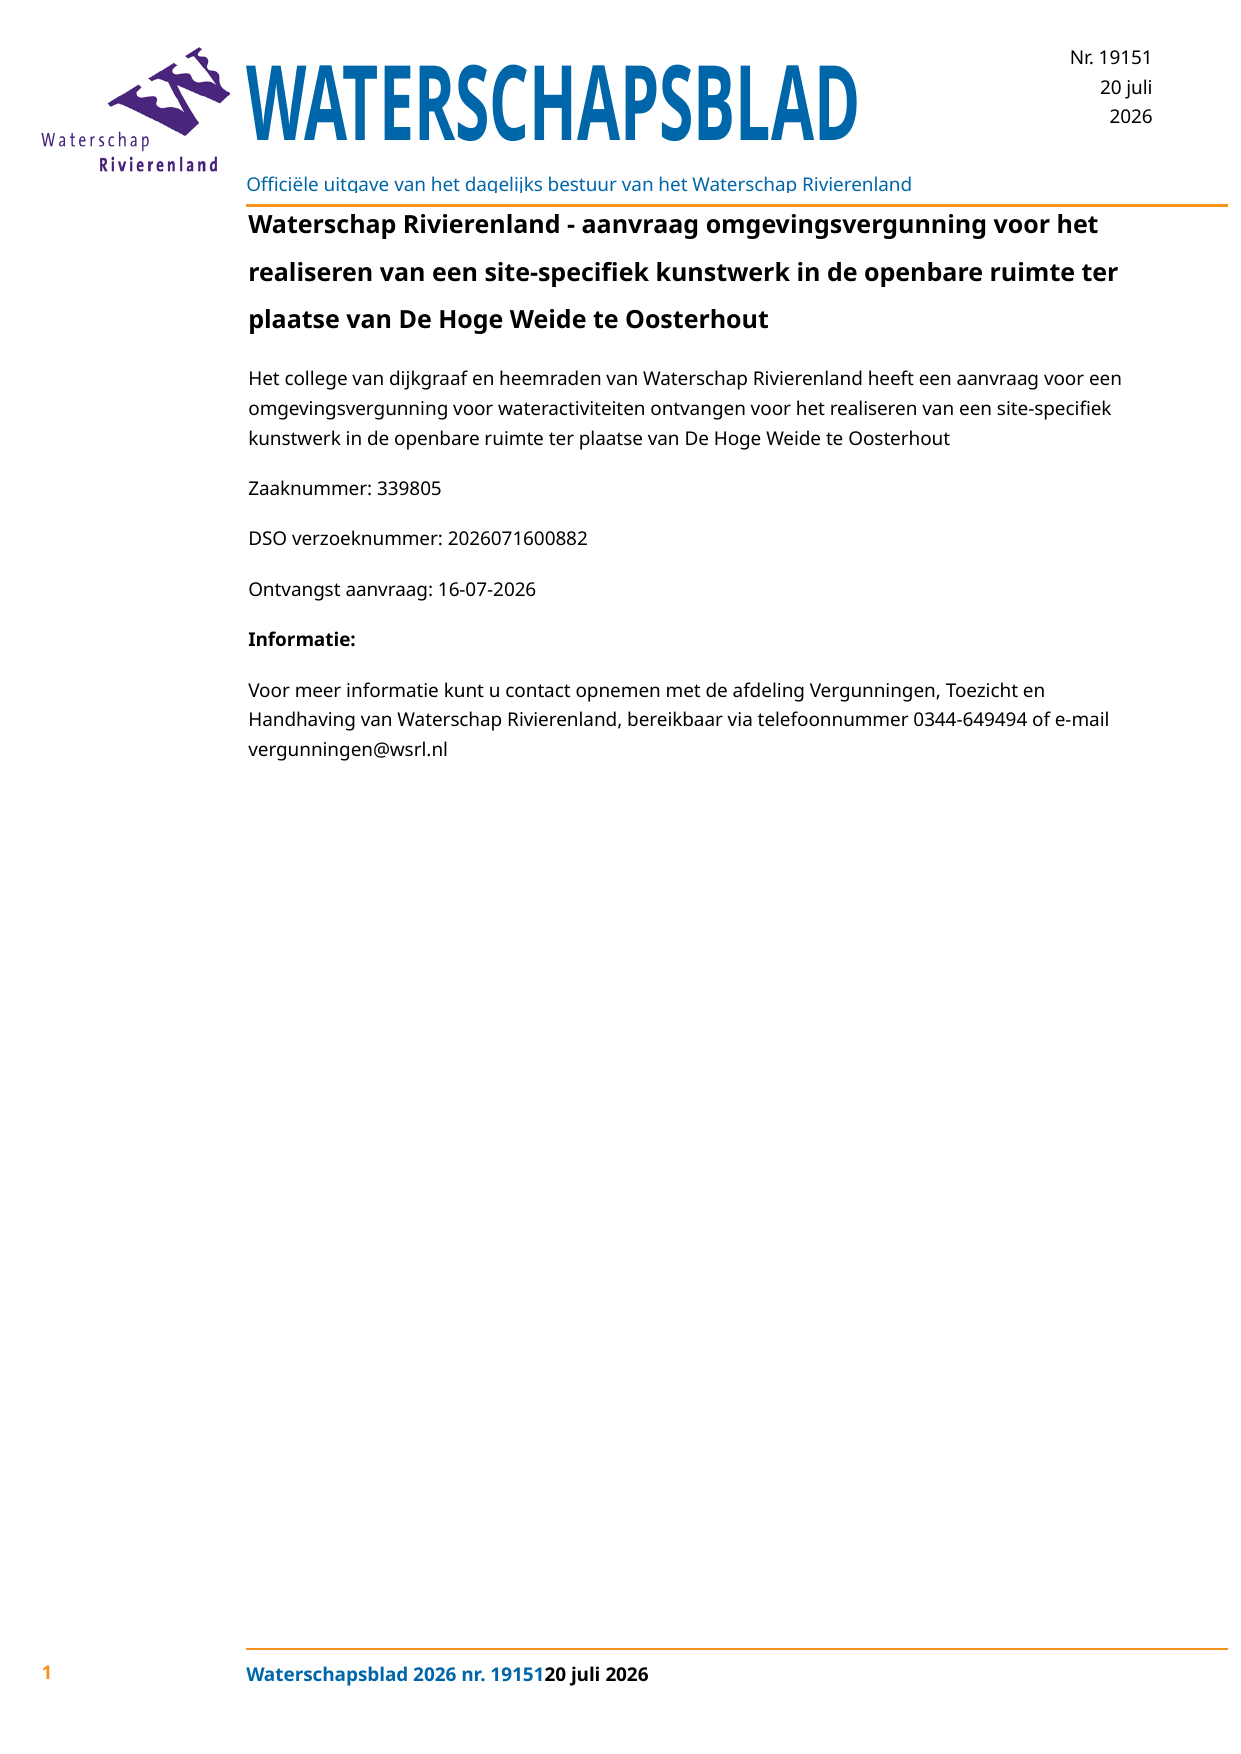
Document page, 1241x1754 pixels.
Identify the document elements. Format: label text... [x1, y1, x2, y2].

text DSO verzoeknummer: 2026071600882 [248, 526, 1152, 551]
text Waterschap Rivierenland - aanvraag omgevingsvergunning voor het realiseren van een site-specifiek kunstwerk in de openbare ruimte ter plaatse van De Hoge Weide te Oosterhout [248, 207, 1152, 336]
text Informatie: [248, 626, 1152, 652]
text Ontvangst aanvraag: 16-07-2026 [248, 576, 1152, 602]
picture [41, 47, 231, 172]
text Het college van dijkgraaf en heemraden van Waterschap Rivierenland heeft een aanvraag voor een omgevingsvergunning voor wateractiviteiten ontvangen voor het realiseren van een site-specifiek kunstwerk in de openbare ruimte ter plaatse van De Hoge Weide te Oosterhout [248, 366, 1152, 450]
text Zaaknummer: 339805 [248, 475, 1152, 501]
text Voor meer informatie kunt u contact opnemen met de afdeling Vergunningen, Toezicht en Handhaving van Waterschap Rivierenland, bereikbaar via telefoonnummer 0344-649494 of e-mail vergunningen@wsrl.nl [248, 677, 1152, 762]
